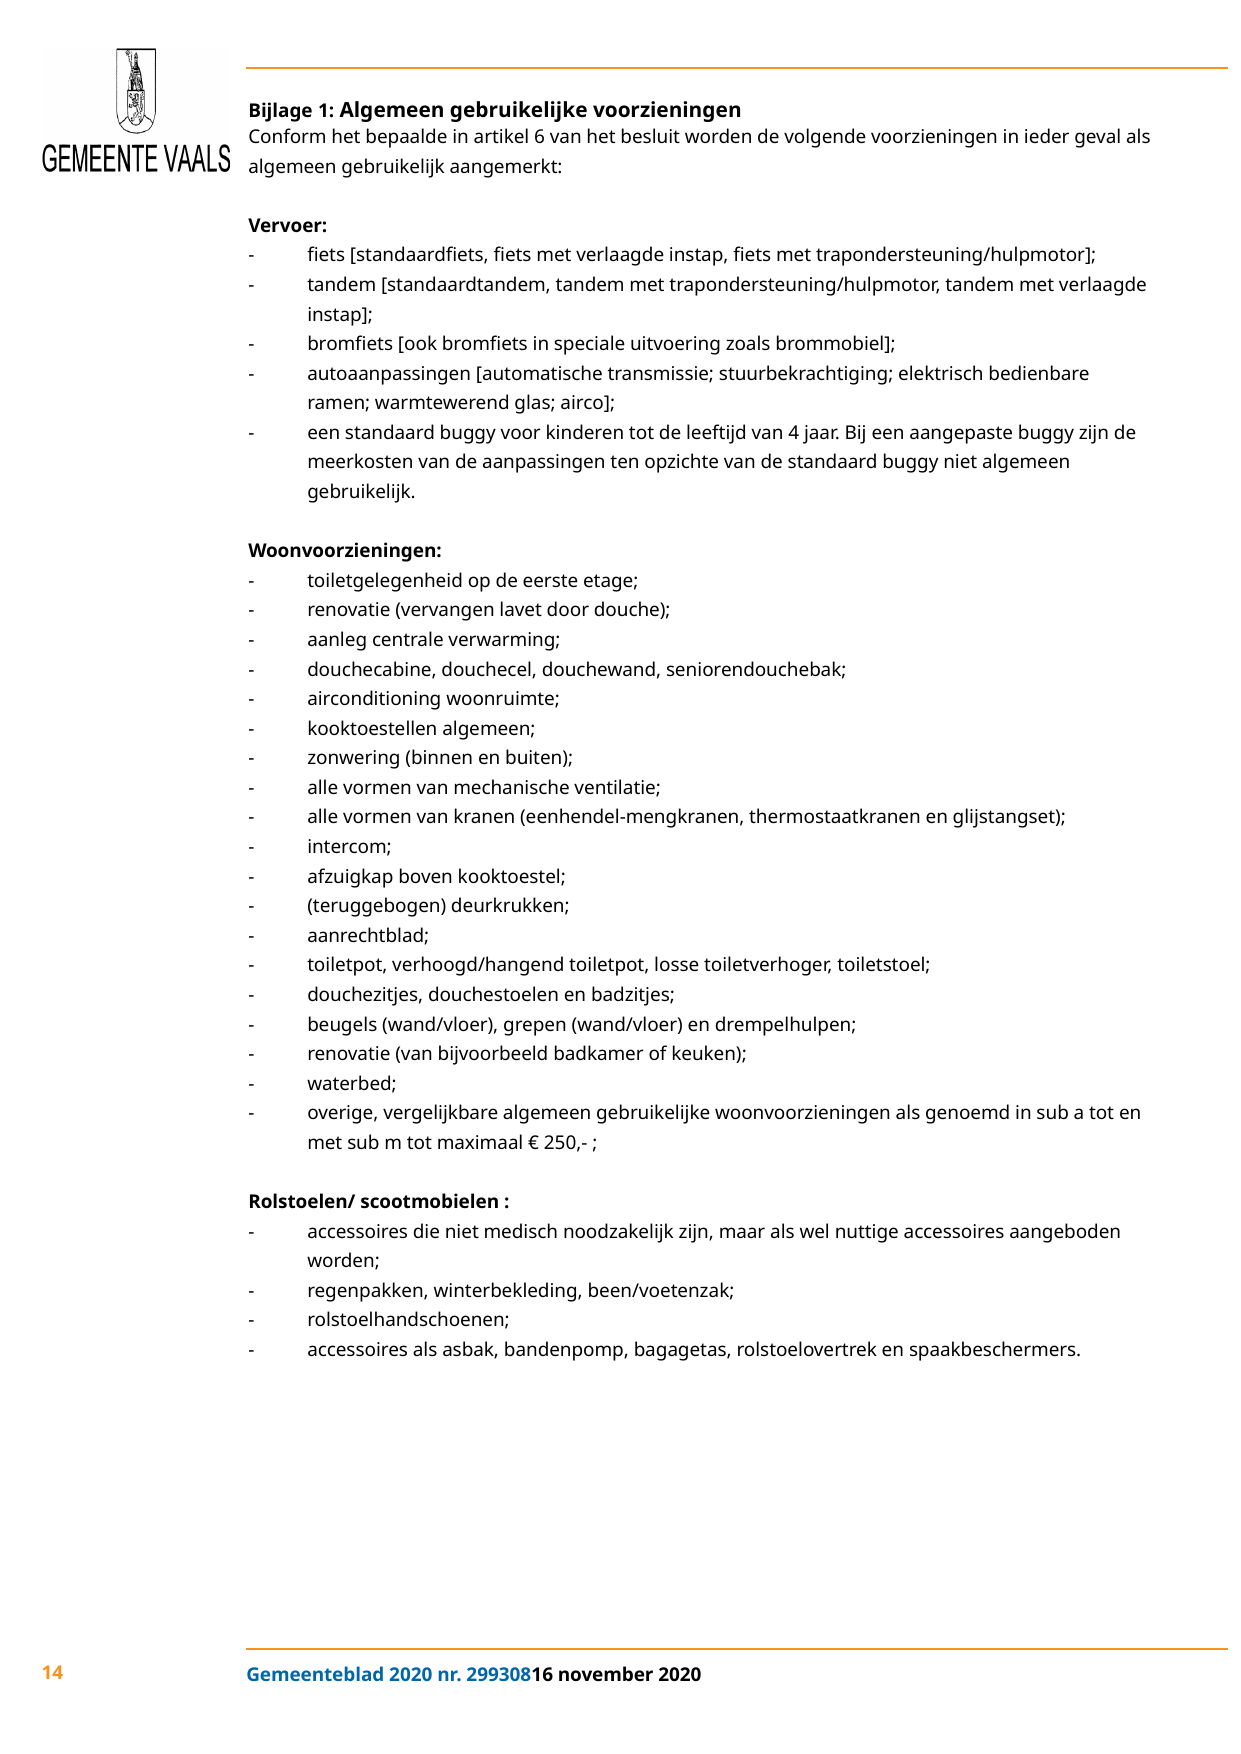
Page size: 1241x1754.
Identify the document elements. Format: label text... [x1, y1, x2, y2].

list renovatie (vervangen lavet door douche); [248, 597, 1152, 622]
list een standaard buggy voor kinderen tot de leeftijd van 4 jaar. Bij een aangepaste buggy zijn de meerkosten van de aanpassingen ten opzichte van de standaard buggy niet algemeen gebruikelijk. [248, 419, 1152, 504]
list afzuigkap boven kooktoestel; [248, 863, 1152, 889]
list douchecabine, douchecel, douchewand, seniorendouchebak; [248, 656, 1152, 682]
text Vervoer: [248, 212, 1152, 238]
list tandem [standaardtandem, tandem met trapondersteuning/hulpmotor, tandem met verlaagde instap]; [248, 271, 1152, 327]
list alle vormen van kranen (eenhendel-mengkranen, thermostaatkranen en glijstangset); [248, 804, 1152, 829]
list toiletgelegenheid op de eerste etage; [248, 567, 1152, 593]
list toiletpot, verhoogd/hangend toiletpot, losse toiletverhoger, toiletstoel; [248, 952, 1152, 977]
list waterbed; [248, 1070, 1152, 1096]
list renovatie (van bijvoorbeeld badkamer of keuken); [248, 1040, 1152, 1066]
list (teruggebogen) deurkrukken; [248, 892, 1152, 918]
list kooktoestellen algemeen; [248, 715, 1152, 741]
list regenpakken, winterbekleding, been/voetenzak; [248, 1277, 1152, 1303]
list fiets [standaardfiets, fiets met verlaagde instap, fiets met trapondersteuning/hulpmotor]; [248, 242, 1152, 267]
list overige, vergelijkbare algemeen gebruikelijke woonvoorzieningen als genoemd in sub a tot en met sub m tot maximaal € 250,- ; [248, 1099, 1152, 1155]
list rolstoelhandschoenen; [248, 1307, 1152, 1332]
list aanrechtblad; [248, 922, 1152, 948]
text Rolstoelen/ scootmobielen : [248, 1188, 1152, 1214]
text Bijlage 1: Algemeen gebruikelijke voorzieningen [248, 95, 1152, 123]
list airconditioning woonruimte; [248, 685, 1152, 711]
list autoaanpassingen [automatische transmissie; stuurbekrachtiging; elektrisch bedienbare ramen; warmtewerend glas; airco]; [248, 360, 1152, 415]
list accessoires die niet medisch noodzakelijk zijn, maar als wel nuttige accessoires aangeboden worden; [248, 1218, 1152, 1273]
list aanleg centrale verwarming; [248, 626, 1152, 652]
list alle vormen van mechanische ventilatie; [248, 774, 1152, 800]
text Conform het bepaalde in artikel 6 van het besluit worden de volgende voorzieningen in ieder geval als algemeen gebruikelijk aangemerkt: [248, 123, 1152, 179]
list douchezitjes, douchestoelen en badzitjes; [248, 981, 1152, 1007]
text Woonvoorzieningen: [248, 537, 1152, 563]
list intercom; [248, 833, 1152, 859]
list beugels (wand/vloer), grepen (wand/vloer) en drempelhulpen; [248, 1011, 1152, 1037]
list bromfiets [ook bromfiets in speciale uitvoering zoals brommobiel]; [248, 330, 1152, 356]
list accessoires als asbak, bandenpomp, bagagetas, rolstoelovertrek en spaakbeschermers. [248, 1336, 1152, 1362]
list zonwering (binnen en buiten); [248, 744, 1152, 770]
picture [41, 47, 231, 172]
